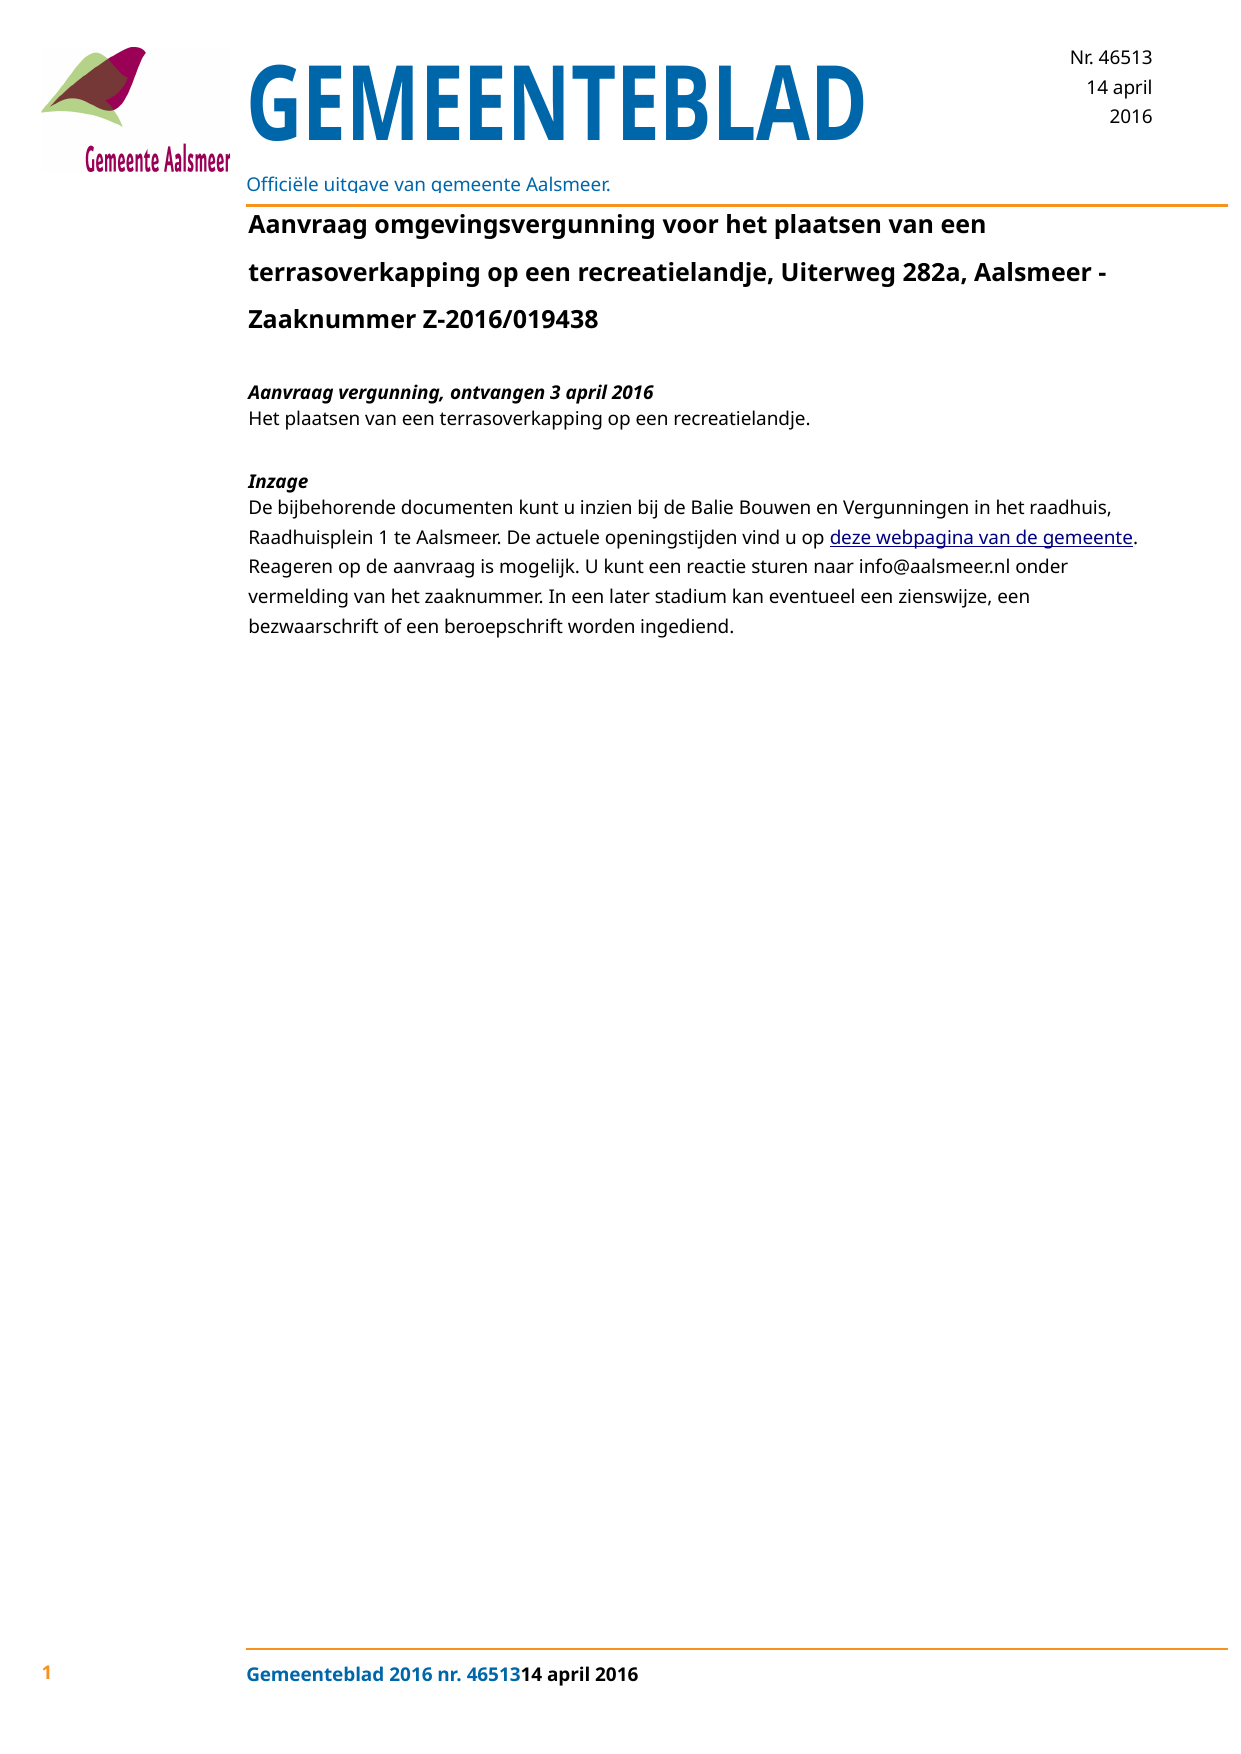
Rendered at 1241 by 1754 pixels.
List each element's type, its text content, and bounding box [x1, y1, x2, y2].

text Aanvraag vergunning, ontvangen 3 april 2016 [248, 379, 1152, 405]
picture [41, 47, 231, 172]
text ​ [248, 663, 1152, 689]
text Inzage [248, 469, 1152, 494]
text Het plaatsen van een terrasoverkapping op een recreatielandje. [248, 405, 1152, 431]
text De bijbehorende documenten kunt u inzien bij de Balie Bouwen en Vergunningen in het raadhuis, Raadhuisplein 1 te Aalsmeer. De actuele openingstijden vind u op deze webpagina van de gemeente. Reageren op de aanvraag is mogelijk. U kunt een reactie sturen naar info@aalsmeer.nl onder vermelding van het zaaknummer. In een later stadium kan eventueel een zienswijze, een bezwaarschrift of een beroepschrift worden ingediend. [248, 494, 1152, 638]
text Aanvraag omgevingsvergunning voor het plaatsen van een terrasoverkapping op een recreatielandje, Uiterweg 282a, Aalsmeer - Zaaknummer Z-2016/019438 [248, 207, 1152, 336]
